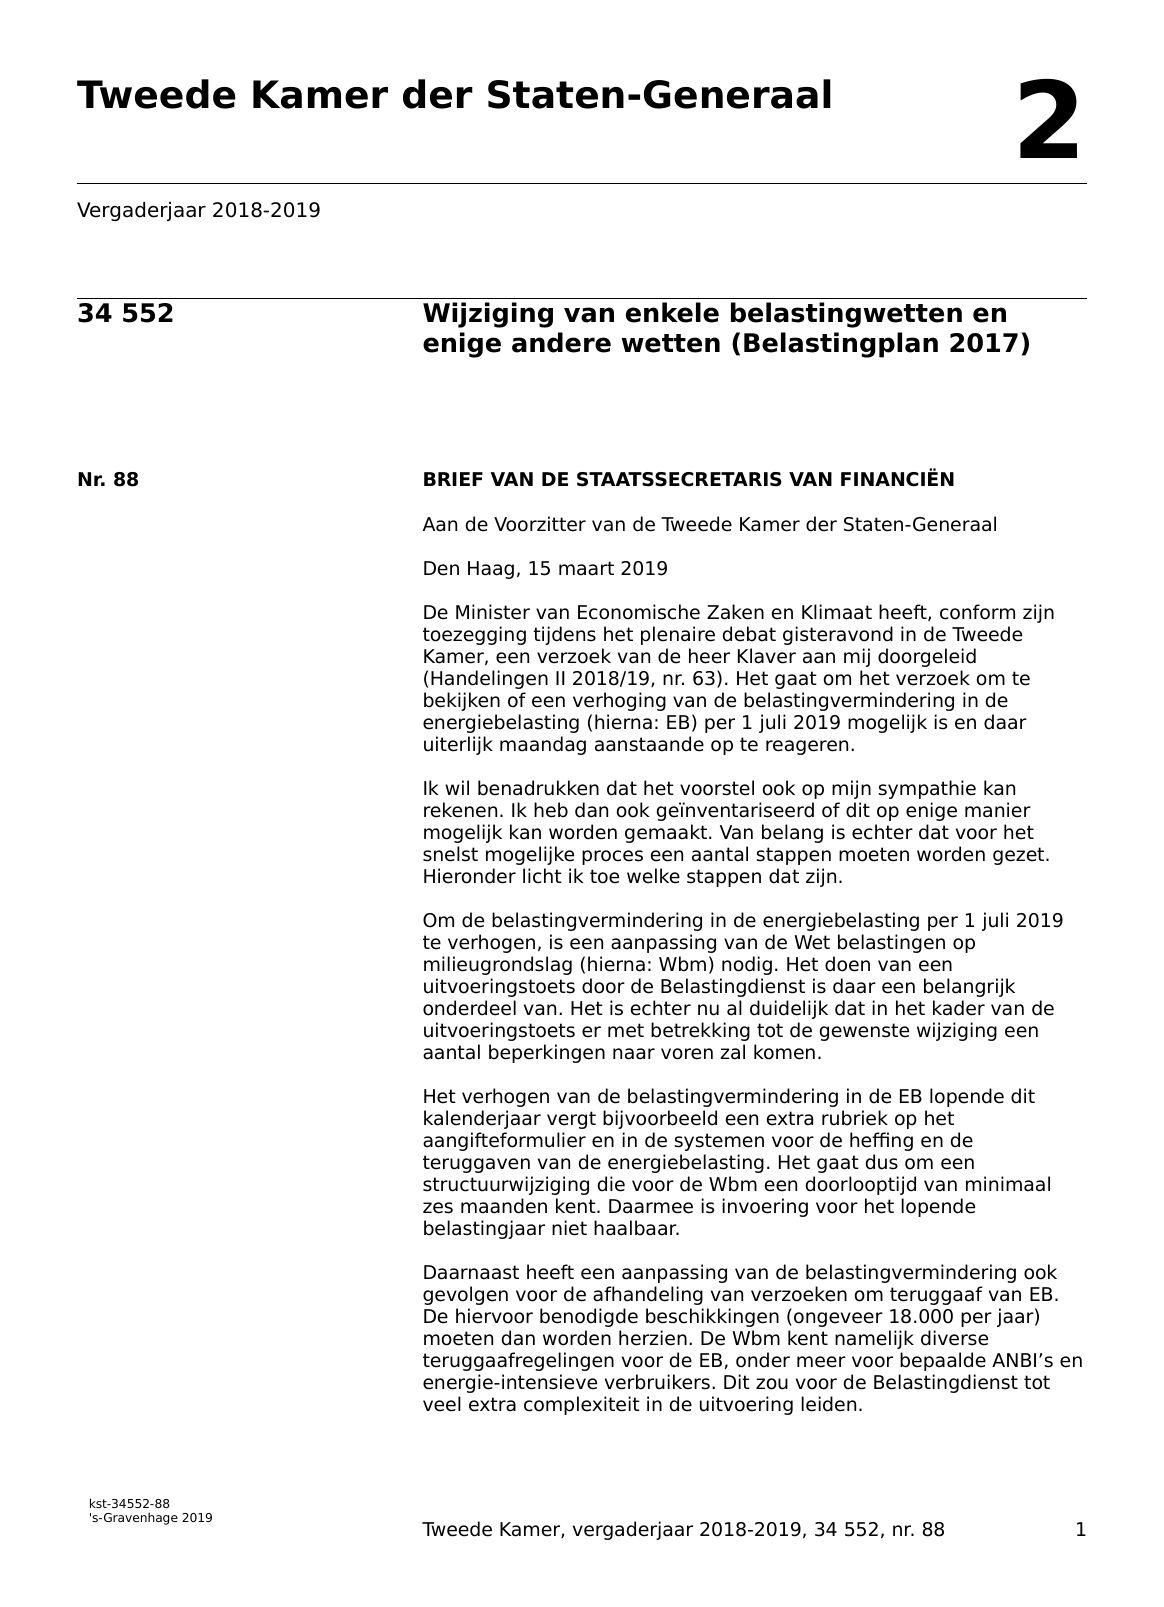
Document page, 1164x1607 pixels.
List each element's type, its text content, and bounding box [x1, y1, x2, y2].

text Daarnaast heeft een aanpassing van de belastingvermindering ook gevolgen voor de afhandeling van verzoeken om teruggaaf van EB. De hiervoor benodigde beschikkingen (ongeveer 18.000 per jaar) moeten dan worden herzien. De Wbm kent namelijk diverse teruggaafregelingen voor de EB, onder meer voor bepaalde ANBI’s en energie-intensieve verbruikers. Dit zou voor de Belastingdienst tot veel extra complexiteit in de uitvoering leiden. [422, 1262, 1087, 1416]
text Ik wil benadrukken dat het voorstel ook op mijn sympathie kan rekenen. Ik heb dan ook geïnventariseerd of dit op enige manier mogelijk kan worden gemaakt. Van belang is echter dat voor het snelst mogelijke proces een aantal stappen moeten worden gezet. Hieronder licht ik toe welke stappen dat zijn. [422, 778, 1087, 888]
table_cell Vergaderjaar 2018-2019 [77, 184, 1087, 298]
subtitle Nr. 88 BRIEF VAN DE STAATSSECRETARIS VAN FINANCIËN [77, 469, 1087, 491]
text Het verhogen van de belastingvermindering in de EB lopende dit kalenderjaar vergt bijvoorbeeld een extra rubriek op het aangifteformulier en in de systemen voor de heffing en de teruggaven van de energiebelasting. Het gaat dus om een structuurwijziging die voor de Wbm een doorlooptijd van minimaal zes maanden kent. Daarmee is invoering voor het lopende belastingjaar niet haalbaar. [422, 1086, 1087, 1240]
table_header 2 [886, 59, 1087, 183]
text Om de belastingvermindering in de energiebelasting per 1 juli 2019 te verhogen, is een aanpassing van de Wet belastingen op milieugrondslag (hierna: Wbm) nodig. Het doen van een uitvoeringstoets door de Belastingdienst is daar een belangrijk onderdeel van. Het is echter nu al duidelijk dat in het kader van de uitvoeringstoets er met betrekking tot de gewenste wijziging een aantal beperkingen naar voren zal komen. [422, 910, 1087, 1064]
text Den Haag, 15 maart 2019 [422, 558, 1087, 580]
table_header Tweede Kamer der Staten-Generaal [77, 59, 886, 183]
text De Minister van Economische Zaken en Klimaat heeft, conform zijn toezegging tijdens het plenaire debat gisteravond in de Tweede Kamer, een verzoek van de heer Klaver aan mij doorgeleid (Handelingen II 2018/19, nr. 63). Het gaat om het verzoek om te bekijken of een verhoging van de belastingvermindering in de energiebelasting (hierna: EB) per 1 juli 2019 mogelijk is en daar uiterlijk maandag aanstaande op te reageren. [422, 602, 1087, 756]
text kst-34552-88 [88, 1497, 323, 1511]
text Aan de Voorzitter van de Tweede Kamer der Staten-Generaal [422, 513, 1087, 536]
subtitle 34 552 Wijziging van enkele belastingwetten en enige andere wetten (Belastingplan 2017) [77, 299, 1087, 358]
text 's-Gravenhage 2019 [88, 1511, 323, 1525]
